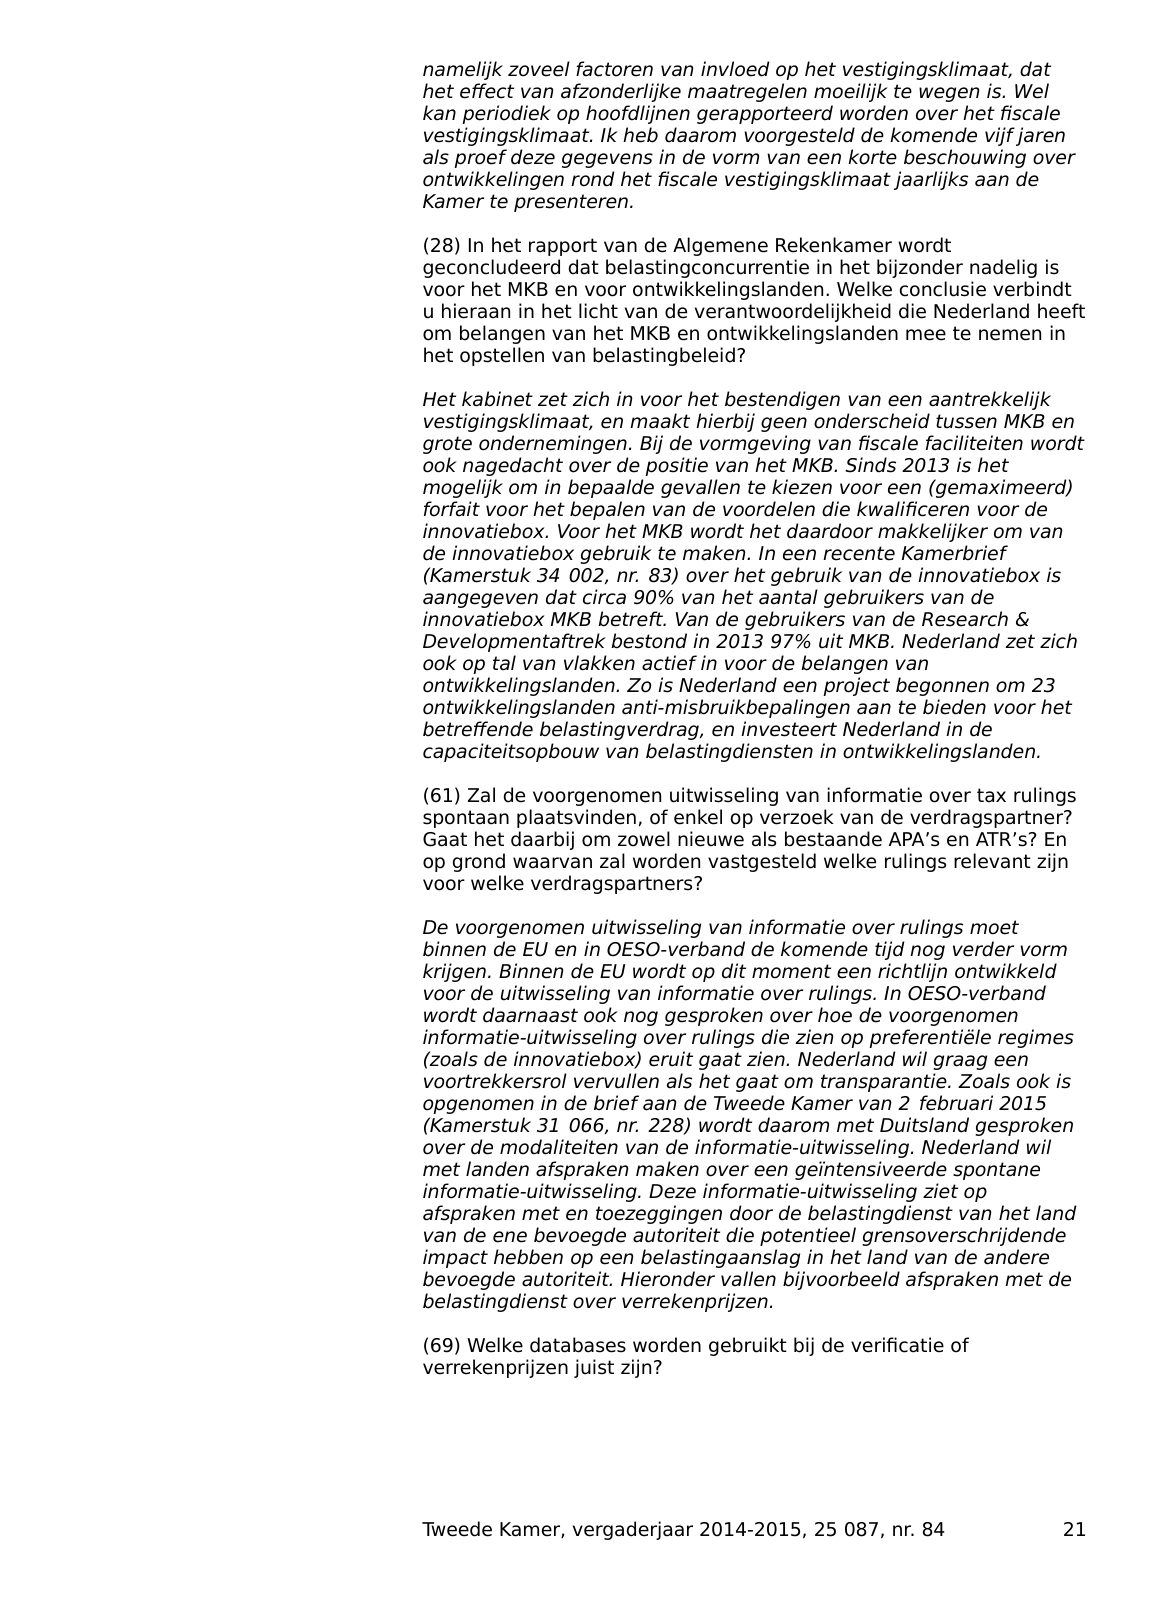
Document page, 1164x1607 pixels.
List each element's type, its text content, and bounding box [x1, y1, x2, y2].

text (69) Welke databases worden gebruikt bij de verificatie of verrekenprijzen juist zijn? [422, 1335, 1087, 1379]
text (28) In het rapport van de Algemene Rekenkamer wordt geconcludeerd dat belastingconcurrentie in het bijzonder nadelig is voor het MKB en voor ontwikkelingslanden. Welke conclusie verbindt u hieraan in het licht van de verantwoordelijkheid die Nederland heeft om belangen van het MKB en ontwikkelingslanden mee te nemen in het opstellen van belastingbeleid? [422, 235, 1087, 367]
text Het kabinet zet zich in voor het bestendigen van een aantrekkelijk vestigingsklimaat, en maakt hierbij geen onderscheid tussen MKB en grote ondernemingen. Bij de vormgeving van fiscale faciliteiten wordt ook nagedacht over de positie van het MKB. Sinds 2013 is het mogelijk om in bepaalde gevallen te kiezen voor een (gemaximeerd) forfait voor het bepalen van de voordelen die kwalificeren voor de innovatiebox. Voor het MKB wordt het daardoor makkelijker om van de innovatiebox gebruik te maken. In een recente Kamerbrief (Kamerstuk 34 002, nr. 83) over het gebruik van de innovatiebox is aangegeven dat circa 90% van het aantal gebruikers van de innovatiebox MKB betreft. Van de gebruikers van de Research & Developmentaftrek bestond in 2013 97% uit MKB. Nederland zet zich ook op tal van vlakken actief in voor de belangen van ontwikkelingslanden. Zo is Nederland een project begonnen om 23 ontwikkelingslanden anti-misbruikbepalingen aan te bieden voor het betreffende belastingverdrag, en investeert Nederland in de capaciteitsopbouw van belastingdiensten in ontwikkelingslanden. [422, 389, 1087, 763]
text namelijk zoveel factoren van invloed op het vestigingsklimaat, dat het effect van afzonderlijke maatregelen moeilijk te wegen is. Wel kan periodiek op hoofdlijnen gerapporteerd worden over het fiscale vestigingsklimaat. Ik heb daarom voorgesteld de komende vijf jaren als proef deze gegevens in de vorm van een korte beschouwing over ontwikkelingen rond het fiscale vestigingsklimaat jaarlijks aan de Kamer te presenteren. [422, 59, 1087, 213]
text (61) Zal de voorgenomen uitwisseling van informatie over tax rulings spontaan plaatsvinden, of enkel op verzoek van de verdragspartner? Gaat het daarbij om zowel nieuwe als bestaande APA’s en ATR’s? En op grond waarvan zal worden vastgesteld welke rulings relevant zijn voor welke verdragspartners? [422, 785, 1087, 895]
text De voorgenomen uitwisseling van informatie over rulings moet binnen de EU en in OESO-verband de komende tijd nog verder vorm krijgen. Binnen de EU wordt op dit moment een richtlijn ontwikkeld voor de uitwisseling van informatie over rulings. In OESO-verband wordt daarnaast ook nog gesproken over hoe de voorgenomen informatie-uitwisseling over rulings die zien op preferentiële regimes (zoals de innovatiebox) eruit gaat zien. Nederland wil graag een voortrekkersrol vervullen als het gaat om transparantie. Zoals ook is opgenomen in de brief aan de Tweede Kamer van 2 februari 2015 (Kamerstuk 31 066, nr. 228) wordt daarom met Duitsland gesproken over de modaliteiten van de informatie-uitwisseling. Nederland wil met landen afspraken maken over een geïntensiveerde spontane informatie-uitwisseling. Deze informatie-uitwisseling ziet op afspraken met en toezeggingen door de belastingdienst van het land van de ene bevoegde autoriteit die potentieel grensoverschrijdende impact hebben op een belastingaanslag in het land van de andere bevoegde autoriteit. Hieronder vallen bijvoorbeeld afspraken met de belastingdienst over verrekenprijzen. [422, 917, 1087, 1313]
